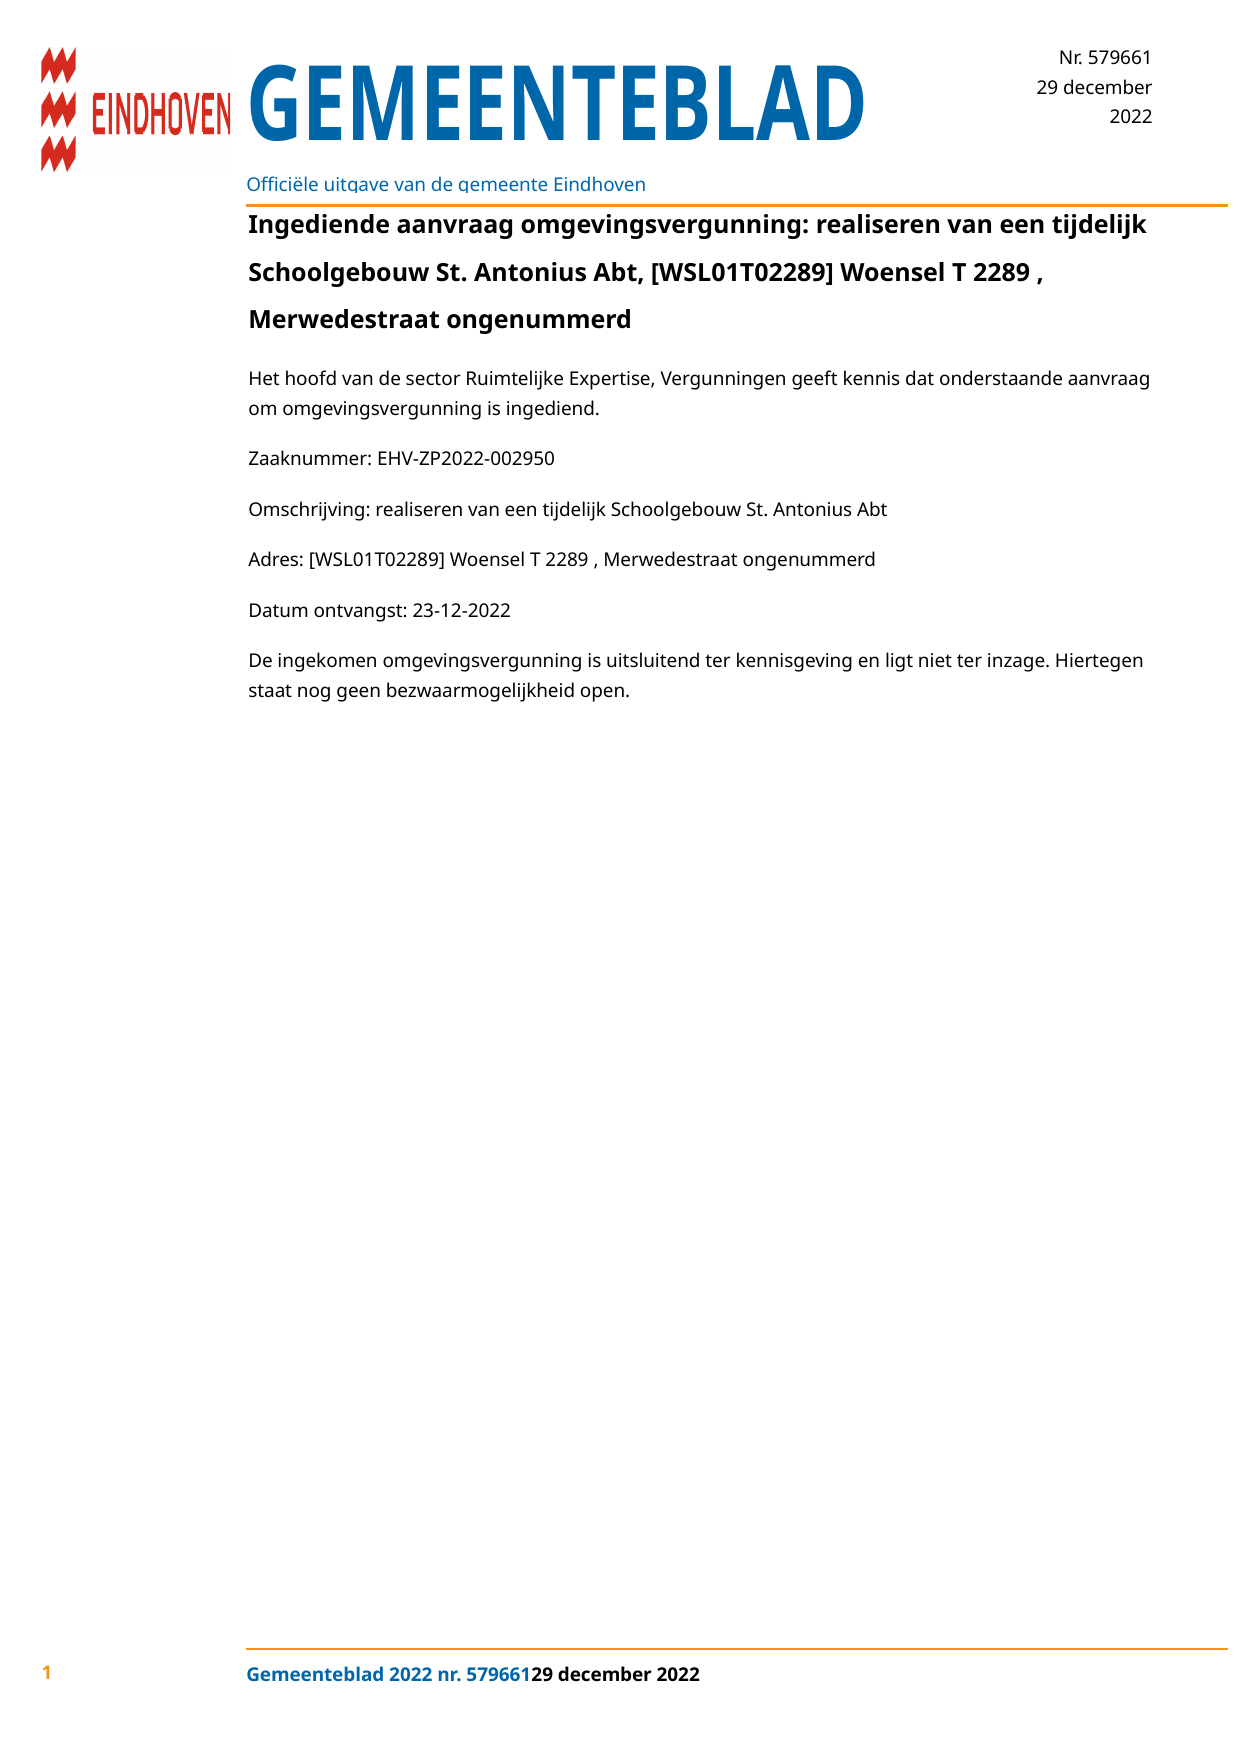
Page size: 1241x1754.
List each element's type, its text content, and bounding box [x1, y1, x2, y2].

text Het hoofd van de sector Ruimtelijke Expertise, Vergunningen geeft kennis dat onderstaande aanvraag om omgevingsvergunning is ingediend. [248, 366, 1152, 421]
picture [41, 47, 231, 172]
text Zaaknummer: EHV-ZP2022-002950 [248, 446, 1152, 471]
text Omschrijving: realiseren van een tijdelijk Schoolgebouw St. Antonius Abt [248, 496, 1152, 522]
text Adres: [WSL01T02289] Woensel T 2289 , Merwedestraat ongenummerd [248, 546, 1152, 572]
text Datum ontvangst: 23-12-2022 [248, 597, 1152, 622]
text Ingediende aanvraag omgevingsvergunning: realiseren van een tijdelijk Schoolgebouw St. Antonius Abt, [WSL01T02289] Woensel T 2289 , Merwedestraat ongenummerd [248, 207, 1152, 336]
text De ingekomen omgevingsvergunning is uitsluitend ter kennisgeving en ligt niet ter inzage. Hiertegen staat nog geen bezwaarmogelijkheid open. [248, 647, 1152, 702]
